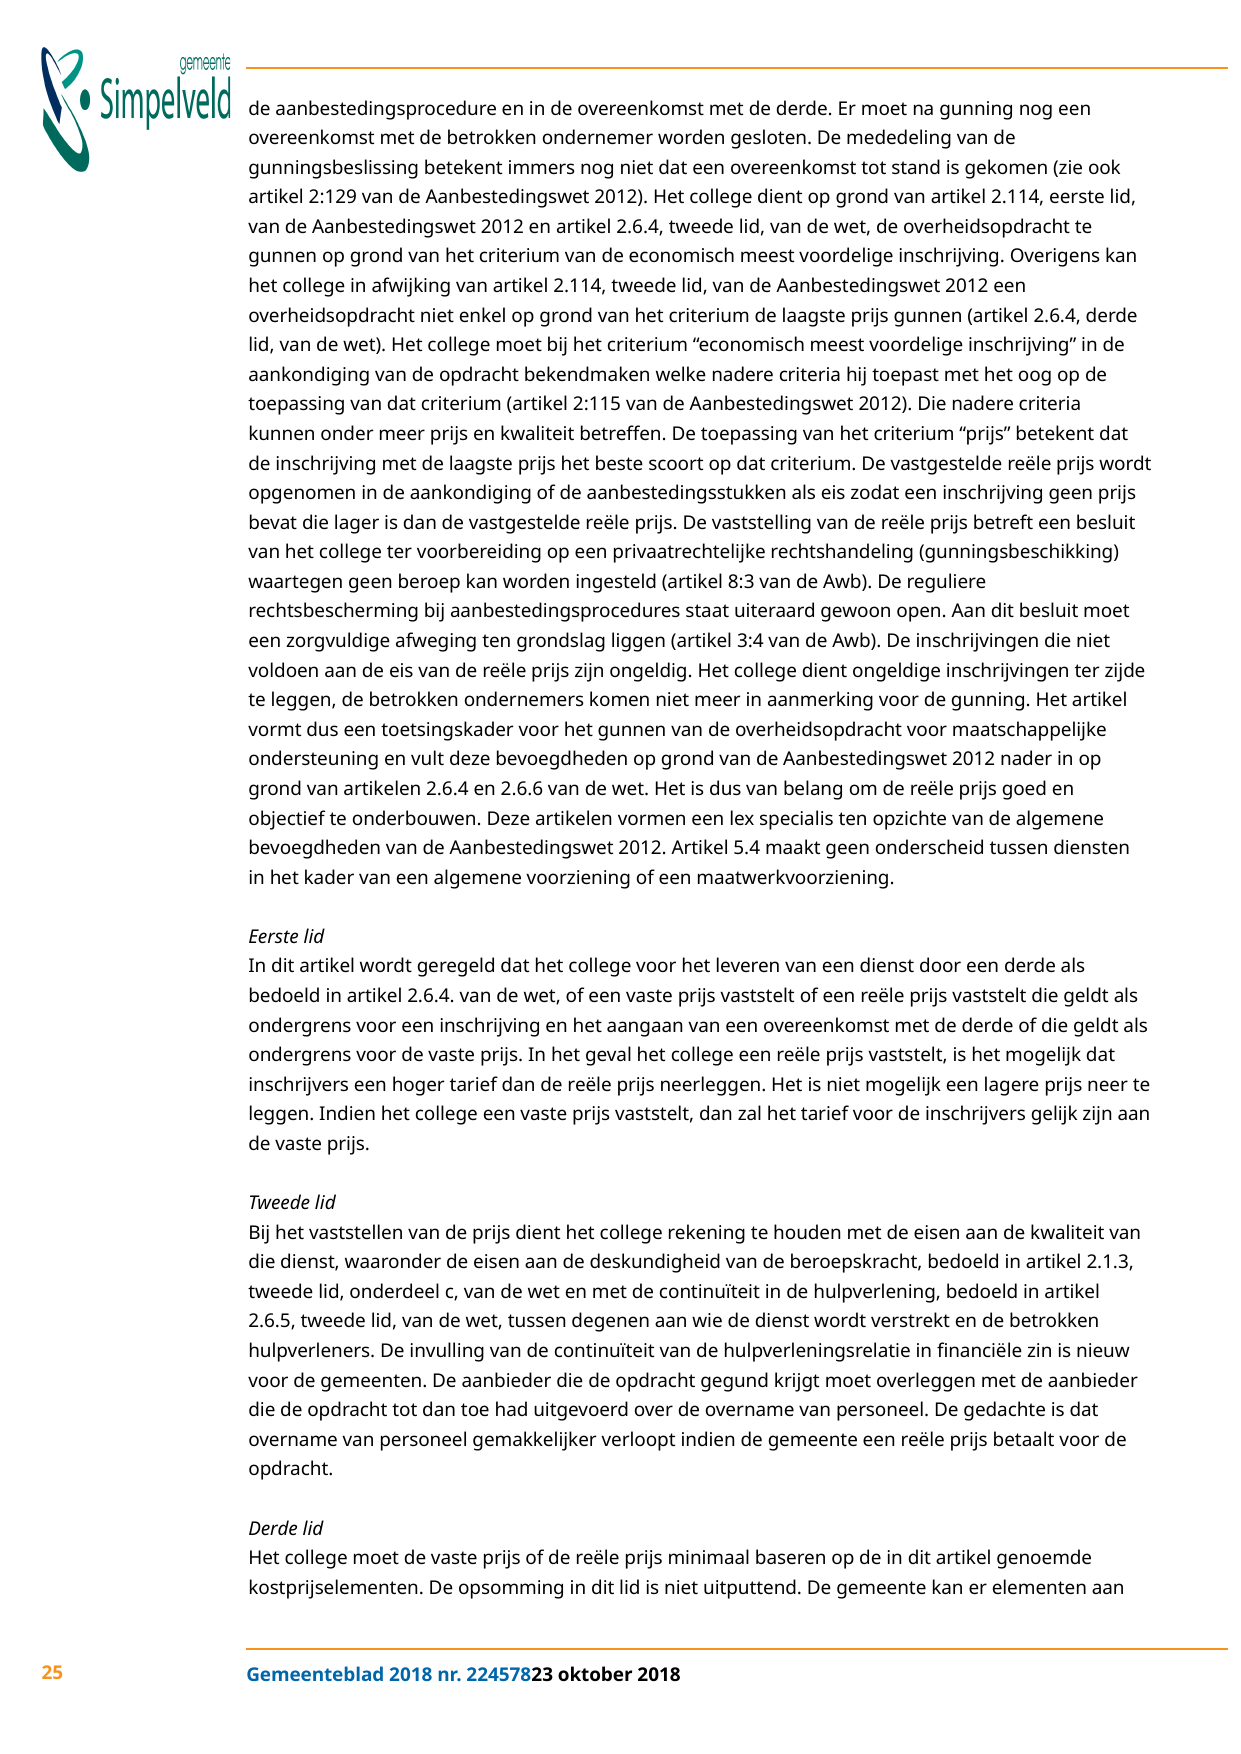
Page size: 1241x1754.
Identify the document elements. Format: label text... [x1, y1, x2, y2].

text Het college moet de vaste prijs of de reële prijs minimaal baseren op de in dit artikel genoemde kostprijselementen. De opsomming in dit lid is niet uitputtend. De gemeente kan er elementen aan [248, 1544, 1152, 1600]
picture [41, 47, 231, 172]
text Tweede lid [248, 1189, 1152, 1215]
text de aanbestedingsprocedure en in de overeenkomst met de derde. Er moet na gunning nog een overeenkomst met de betrokken ondernemer worden gesloten. De mededeling van de gunningsbeslissing betekent immers nog niet dat een overeenkomst tot stand is gekomen (zie ook artikel 2:129 van de Aanbestedingswet 2012). Het college dient op grond van artikel 2.114, eerste lid, van de Aanbestedingswet 2012 en artikel 2.6.4, tweede lid, van de wet, de overheidsopdracht te gunnen op grond van het criterium van de economisch meest voordelige inschrijving. Overigens kan het college in afwijking van artikel 2.114, tweede lid, van de Aanbestedingswet 2012 een overheidsopdracht niet enkel op grond van het criterium de laagste prijs gunnen (artikel 2.6.4, derde lid, van de wet). Het college moet bij het criterium “economisch meest voordelige inschrijving” in de aankondiging van de opdracht bekendmaken welke nadere criteria hij toepast met het oog op de toepassing van dat criterium (artikel 2:115 van de Aanbestedingswet 2012). Die nadere criteria kunnen onder meer prijs en kwaliteit betreffen. De toepassing van het criterium “prijs” betekent dat de inschrijving met de laagste prijs het beste scoort op dat criterium. De vastgestelde reële prijs wordt opgenomen in de aankondiging of de aanbestedingsstukken als eis zodat een inschrijving geen prijs bevat die lager is dan de vastgestelde reële prijs. De vaststelling van de reële prijs betreft een besluit van het college ter voorbereiding op een privaatrechtelijke rechtshandeling (gunningsbeschikking) waartegen geen beroep kan worden ingesteld (artikel 8:3 van de Awb). De reguliere rechtsbescherming bij aanbestedingsprocedures staat uiteraard gewoon open. Aan dit besluit moet een zorgvuldige afweging ten grondslag liggen (artikel 3:4 van de Awb). De inschrijvingen die niet voldoen aan de eis van de reële prijs zijn ongeldig. Het college dient ongeldige inschrijvingen ter zijde te leggen, de betrokken ondernemers komen niet meer in aanmerking voor de gunning. Het artikel vormt dus een toetsingskader voor het gunnen van de overheidsopdracht voor maatschappelijke ondersteuning en vult deze bevoegdheden op grond van de Aanbestedingswet 2012 nader in op grond van artikelen 2.6.4 en 2.6.6 van de wet. Het is dus van belang om de reële prijs goed en objectief te onderbouwen. Deze artikelen vormen een lex specialis ten opzichte van de algemene bevoegdheden van de Aanbestedingswet 2012. Artikel 5.4 maakt geen onderscheid tussen diensten in het kader van een algemene voorziening of een maatwerkvoorziening. [248, 95, 1152, 890]
text Derde lid [248, 1515, 1152, 1541]
text Eerste lid [248, 923, 1152, 949]
text Bij het vaststellen van de prijs dient het college rekening te houden met de eisen aan de kwaliteit van die dienst, waaronder de eisen aan de deskundigheid van de beroepskracht, bedoeld in artikel 2.1.3, tweede lid, onderdeel c, van de wet en met de continuïteit in de hulpverlening, bedoeld in artikel 2.6.5, tweede lid, van de wet, tussen degenen aan wie de dienst wordt verstrekt en de betrokken hulpverleners. De invulling van de continuïteit van de hulpverleningsrelatie in financiële zin is nieuw voor de gemeenten. De aanbieder die de opdracht gegund krijgt moet overleggen met de aanbieder die de opdracht tot dan toe had uitgevoerd over de overname van personeel. De gedachte is dat overname van personeel gemakkelijker verloopt indien de gemeente een reële prijs betaalt voor de opdracht. [248, 1219, 1152, 1481]
text In dit artikel wordt geregeld dat het college voor het leveren van een dienst door een derde als bedoeld in artikel 2.6.4. van de wet, of een vaste prijs vaststelt of een reële prijs vaststelt die geldt als ondergrens voor een inschrijving en het aangaan van een overeenkomst met de derde of die geldt als ondergrens voor de vaste prijs. In het geval het college een reële prijs vaststelt, is het mogelijk dat inschrijvers een hoger tarief dan de reële prijs neerleggen. Het is niet mogelijk een lagere prijs neer te leggen. Indien het college een vaste prijs vaststelt, dan zal het tarief voor de inschrijvers gelijk zijn aan de vaste prijs. [248, 953, 1152, 1156]
